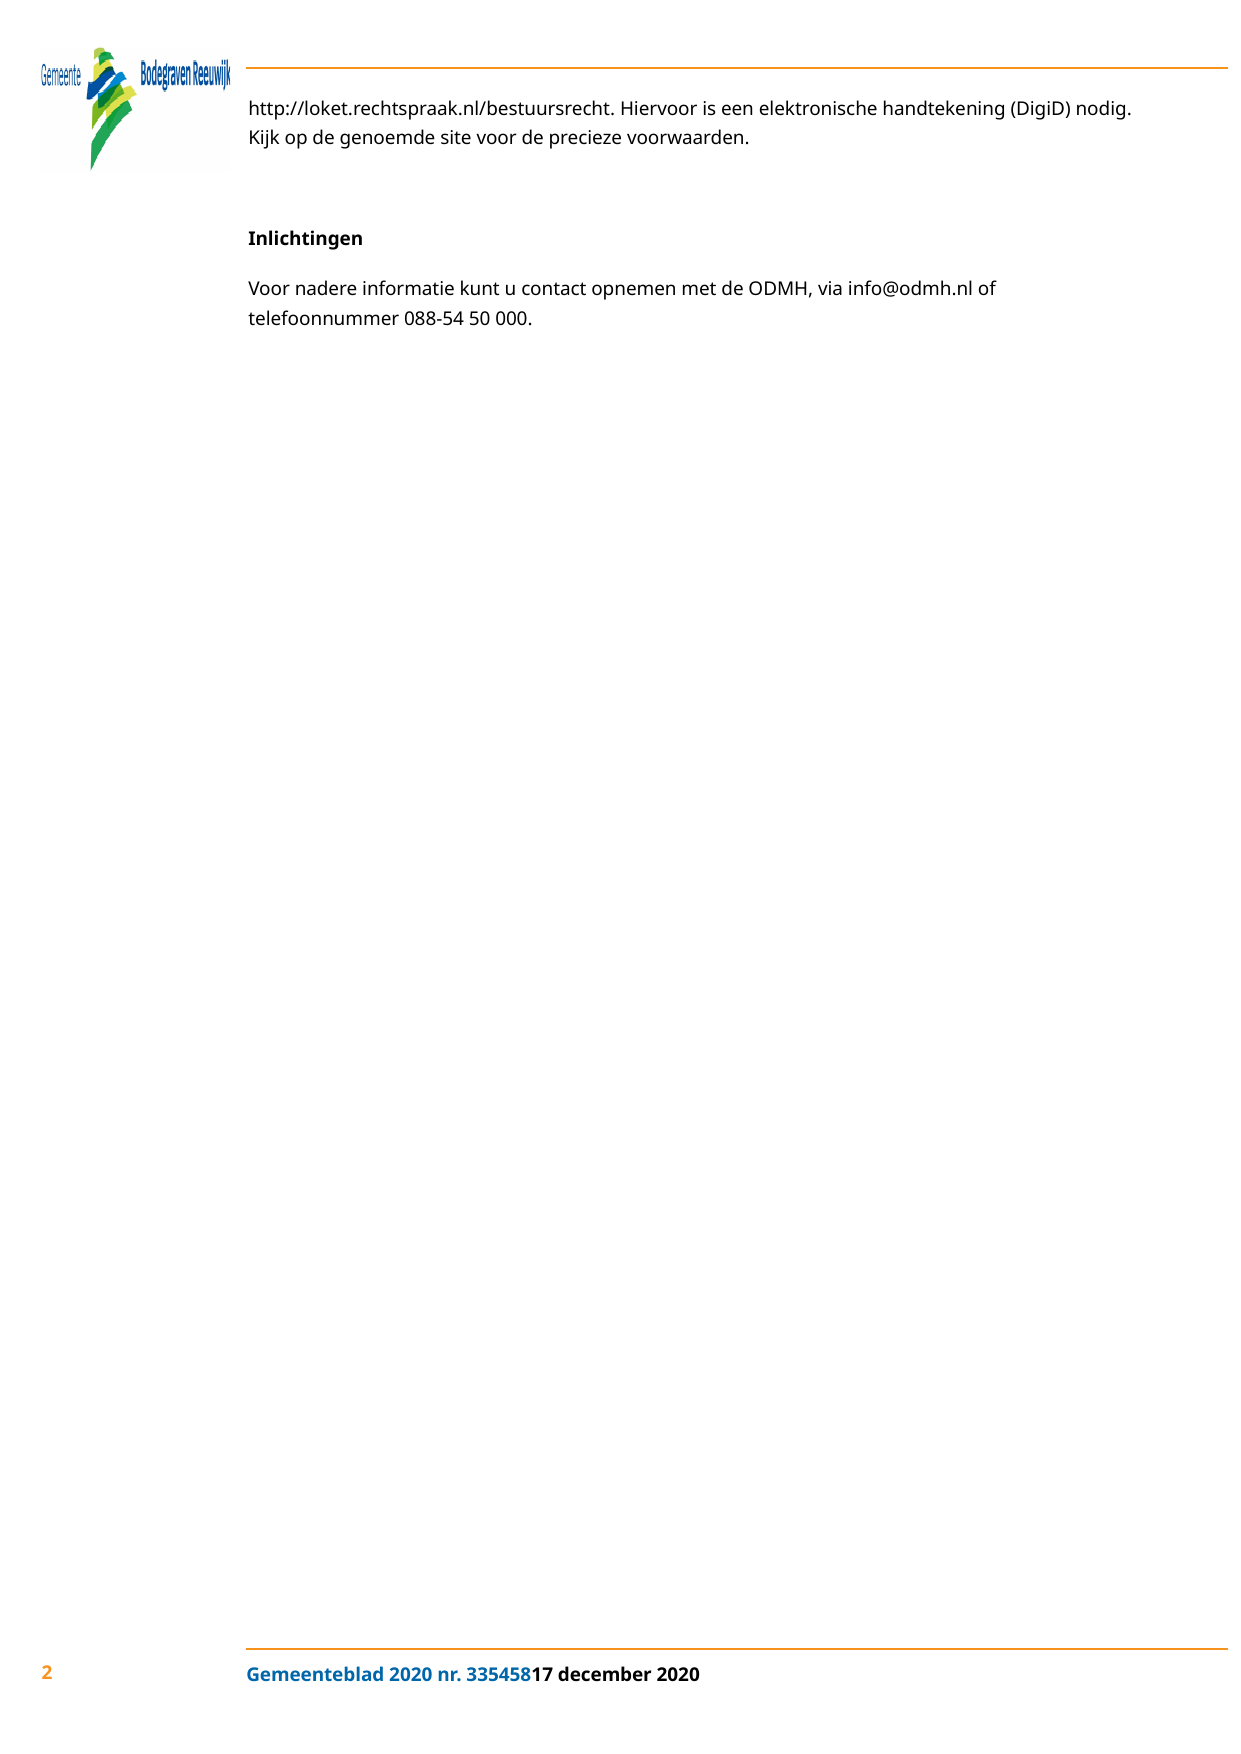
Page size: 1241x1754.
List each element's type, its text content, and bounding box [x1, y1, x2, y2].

picture [41, 47, 231, 172]
text http://loket.rechtspraak.nl/bestuursrecht. Hiervoor is een elektronische handtekening (DigiD) nodig. Kijk op de genoemde site voor de precieze voorwaarden. [248, 95, 1152, 150]
text Inlichtingen [248, 225, 1152, 251]
text Voor nadere informatie kunt u contact opnemen met de ODMH, via info@odmh.nl of telefoonnummer 088-54 50 000. [248, 276, 1152, 331]
